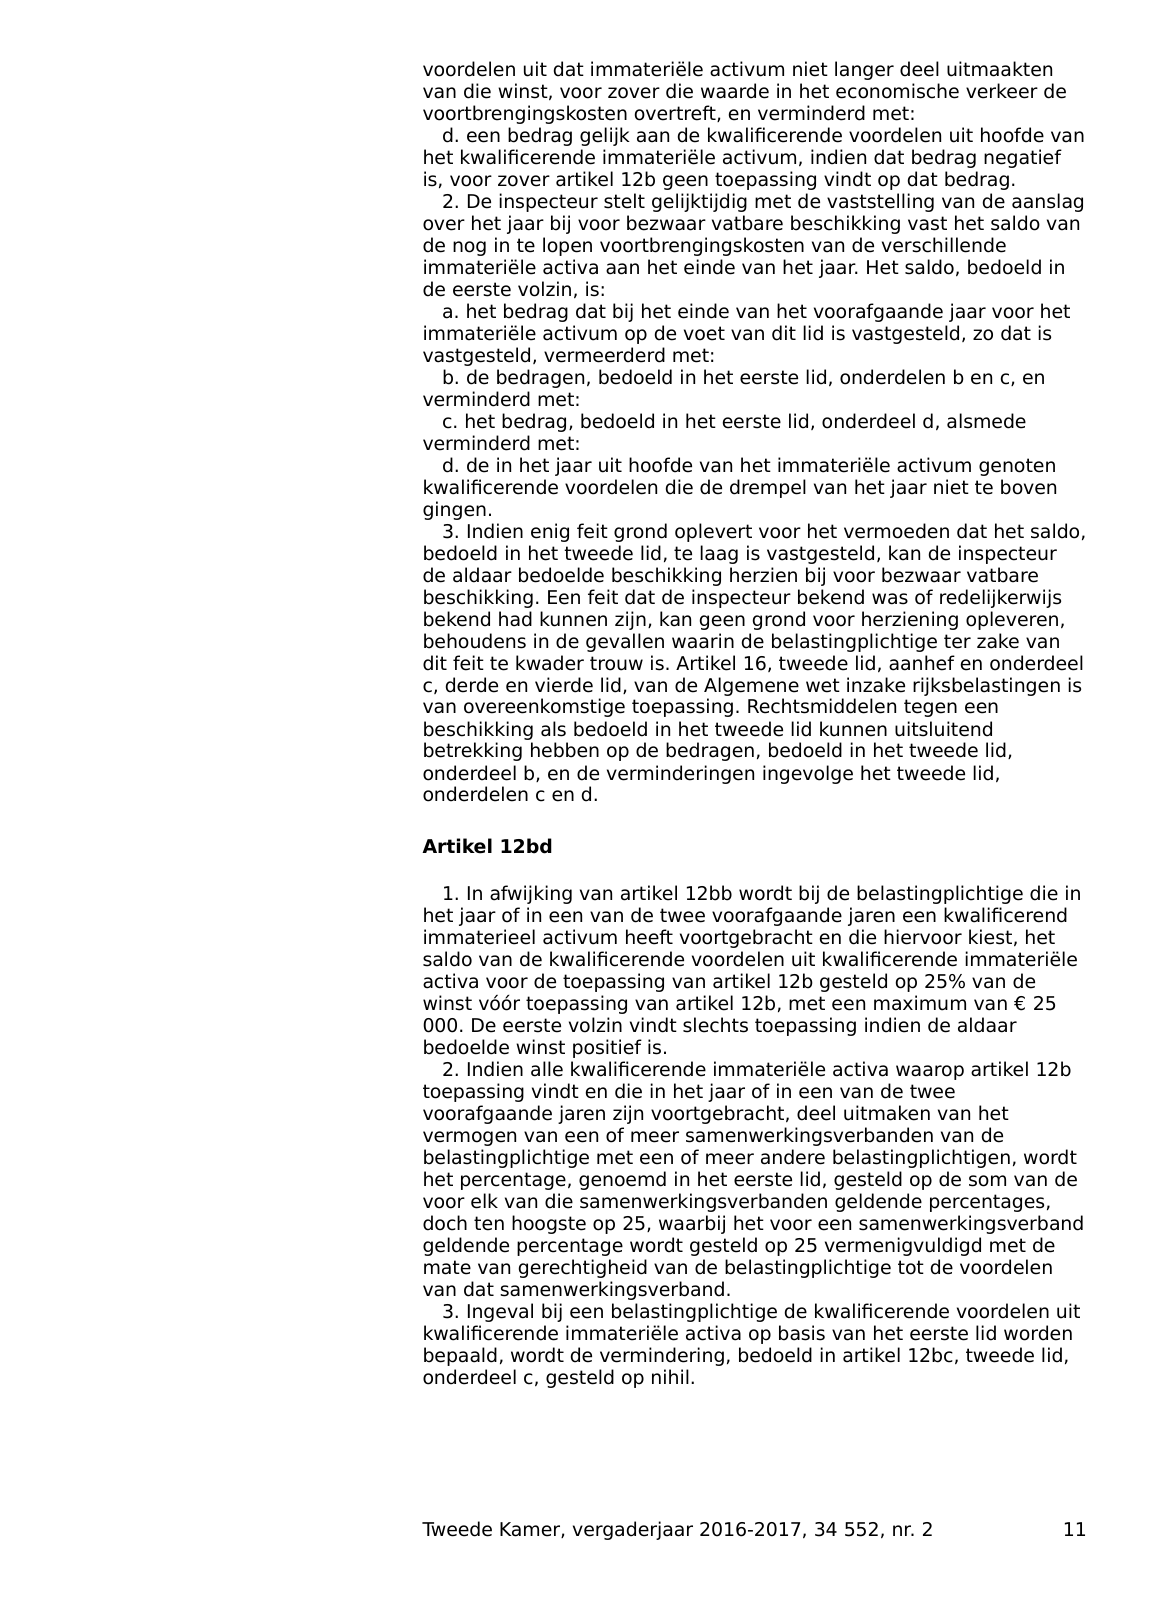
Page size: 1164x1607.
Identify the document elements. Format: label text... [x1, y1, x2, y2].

text 3. Ingeval bij een belastingplichtige de kwalificerende voordelen uit kwalificerende immateriële activa op basis van het eerste lid worden bepaald, wordt de vermindering, bedoeld in artikel 12bc, tweede lid, onderdeel c, gesteld op nihil. [422, 1301, 1087, 1389]
text 2. De inspecteur stelt gelijktijdig met de vaststelling van de aanslag over het jaar bij voor bezwaar vatbare beschikking vast het saldo van de nog in te lopen voortbrengingskosten van de verschillende immateriële activa aan het einde van het jaar. Het saldo, bedoeld in de eerste volzin, is: [422, 191, 1087, 301]
text d. een bedrag gelijk aan de kwalificerende voordelen uit hoofde van het kwalificerende immateriële activum, indien dat bedrag negatief is, voor zover artikel 12b geen toepassing vindt op dat bedrag. [422, 125, 1087, 191]
text voordelen uit dat immateriële activum niet langer deel uitmaakten van die winst, voor zover die waarde in het economische verkeer de voortbrengingskosten overtreft, en verminderd met: [422, 59, 1087, 125]
text 1. In afwijking van artikel 12bb wordt bij de belastingplichtige die in het jaar of in een van de twee voorafgaande jaren een kwalificerend immaterieel activum heeft voortgebracht en die hiervoor kiest, het saldo van de kwalificerende voordelen uit kwalificerende immateriële activa voor de toepassing van artikel 12b gesteld op 25% van de winst vóór toepassing van artikel 12b, met een maximum van € 25 000. De eerste volzin vindt slechts toepassing indien de aldaar bedoelde winst positief is. [422, 883, 1087, 1059]
text b. de bedragen, bedoeld in het eerste lid, onderdelen b en c, en verminderd met: [422, 367, 1087, 411]
text d. de in het jaar uit hoofde van het immateriële activum genoten kwalificerende voordelen die de drempel van het jaar niet te boven gingen. [422, 455, 1087, 521]
text 3. Indien enig feit grond oplevert voor het vermoeden dat het saldo, bedoeld in het tweede lid, te laag is vastgesteld, kan de inspecteur de aldaar bedoelde beschikking herzien bij voor bezwaar vatbare beschikking. Een feit dat de inspecteur bekend was of redelijkerwijs bekend had kunnen zijn, kan geen grond voor herziening opleveren, behoudens in de gevallen waarin de belastingplichtige ter zake van dit feit te kwader trouw is. Artikel 16, tweede lid, aanhef en onderdeel c, derde en vierde lid, van de Algemene wet inzake rijksbelastingen is van overeenkomstige toepassing. Rechtsmiddelen tegen een beschikking als bedoeld in het tweede lid kunnen uitsluitend betrekking hebben op de bedragen, bedoeld in het tweede lid, onderdeel b, en de verminderingen ingevolge het tweede lid, onderdelen c en d. [422, 521, 1087, 806]
text c. het bedrag, bedoeld in het eerste lid, onderdeel d, alsmede verminderd met: [422, 411, 1087, 455]
text 2. Indien alle kwalificerende immateriële activa waarop artikel 12b toepassing vindt en die in het jaar of in een van de twee voorafgaande jaren zijn voortgebracht, deel uitmaken van het vermogen van een of meer samenwerkingsverbanden van de belastingplichtige met een of meer andere belastingplichtigen, wordt het percentage, genoemd in het eerste lid, gesteld op de som van de voor elk van die samenwerkingsverbanden geldende percentages, doch ten hoogste op 25, waarbij het voor een samenwerkingsverband geldende percentage wordt gesteld op 25 vermenigvuldigd met de mate van gerechtigheid van de belastingplichtige tot de voordelen van dat samenwerkingsverband. [422, 1059, 1087, 1301]
text a. het bedrag dat bij het einde van het voorafgaande jaar voor het immateriële activum op de voet van dit lid is vastgesteld, zo dat is vastgesteld, vermeerderd met: [422, 301, 1087, 367]
subtitle Artikel 12bd [422, 836, 1087, 858]
